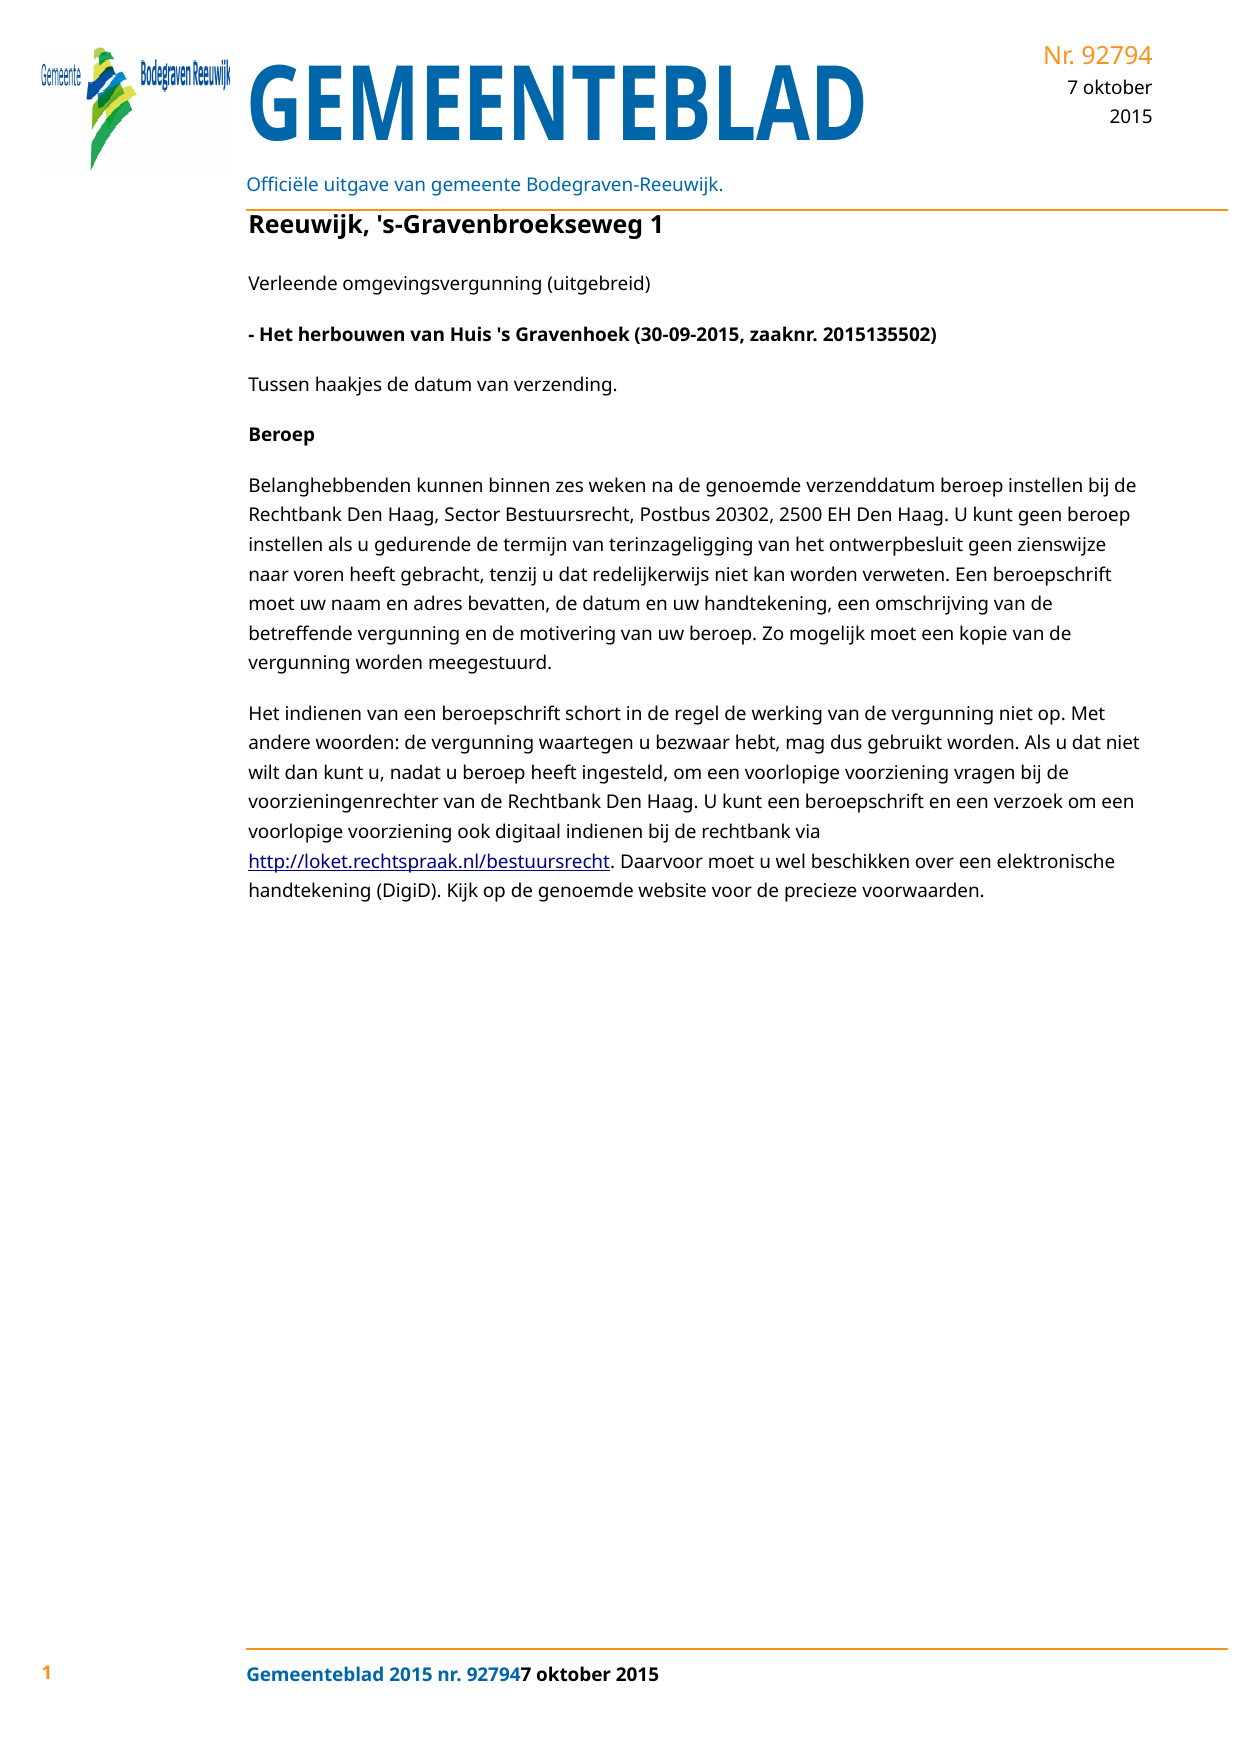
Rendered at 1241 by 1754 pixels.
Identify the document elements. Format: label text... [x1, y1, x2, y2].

text Belanghebbenden kunnen binnen zes weken na de genoemde verzenddatum beroep instellen bij de Rechtbank Den Haag, Sector Bestuursrecht, Postbus 20302, 2500 EH Den Haag. U kunt geen beroep instellen als u gedurende de termijn van terinzageligging van het ontwerpbesluit geen zienswijze naar voren heeft gebracht, tenzij u dat redelijkerwijs niet kan worden verweten. Een beroepschrift moet uw naam en adres bevatten, de datum en uw handtekening, een omschrijving van de betreffende vergunning en de motivering van uw beroep. Zo mogelijk moet een kopie van de vergunning worden meegestuurd. [248, 472, 1152, 675]
text Reeuwijk, 's‑Gravenbroekseweg 1 [248, 211, 1152, 241]
text - Het herbouwen van Huis 's Gravenhoek (30‑09‑2015, zaaknr. 2015135502) [248, 321, 1152, 346]
text Verleende omgevingsvergunning (uitgebreid) [248, 270, 1152, 296]
text Tussen haakjes de datum van verzending. [248, 371, 1152, 397]
text Het indienen van een beroepschrift schort in de regel de werking van de vergunning niet op. Met andere woorden: de vergunning waartegen u bezwaar hebt, mag dus gebruikt worden. Als u dat niet wilt dan kunt u, nadat u beroep heeft ingesteld, om een voorlopige voorziening vragen bij de voorzieningenrechter van de Rechtbank Den Haag. U kunt een beroepschrift en een verzoek om een voorlopige voorziening ook digitaal indienen bij de rechtbank via http://loket.rechtspraak.nl/bestuursrecht. Daarvoor moet u wel beschikken over een elektronische handtekening (DigiD). Kijk op de genoemde website voor de precieze voorwaarden. [248, 700, 1152, 903]
text Beroep [248, 422, 1152, 447]
picture [41, 47, 231, 172]
